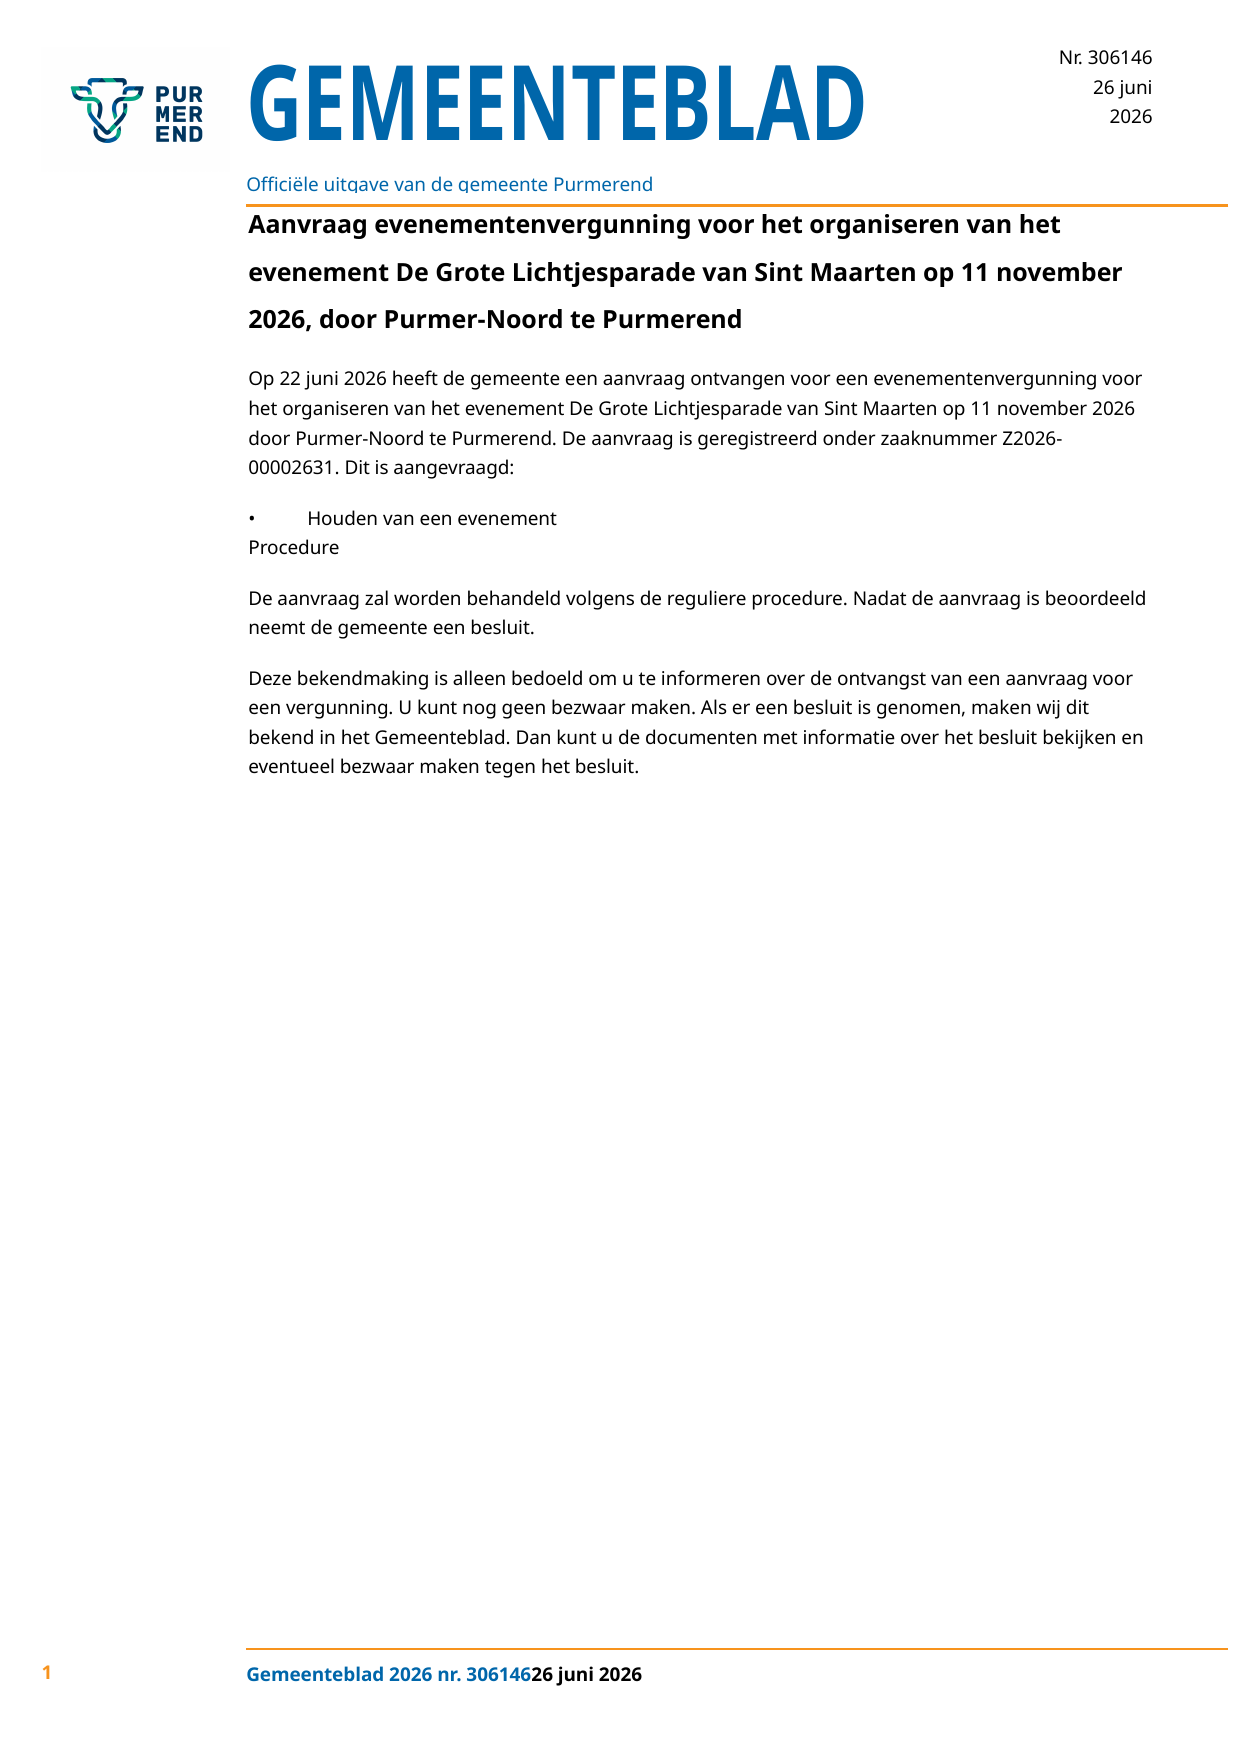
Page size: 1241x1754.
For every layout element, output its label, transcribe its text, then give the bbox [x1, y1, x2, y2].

text Deze bekendmaking is alleen bedoeld om u te informeren over de ontvangst van een aanvraag voor een vergunning. U kunt nog geen bezwaar maken. Als er een besluit is genomen, maken wij dit bekend in het Gemeenteblad. Dan kunt u de documenten met informatie over het besluit bekijken en eventueel bezwaar maken tegen het besluit. [248, 665, 1152, 779]
text Aanvraag evenementenvergunning voor het organiseren van het evenement De Grote Lichtjesparade van Sint Maarten op 11 november 2026, door Purmer-Noord te Purmerend [248, 207, 1152, 336]
list Houden van een evenement [248, 505, 1152, 530]
text Op 22 juni 2026 heeft de gemeente een aanvraag ontvangen voor een evenementenvergunning voor het organiseren van het evenement De Grote Lichtjesparade van Sint Maarten op 11 november 2026 door Purmer-Noord te Purmerend. De aanvraag is geregistreerd onder zaaknummer Z2026-00002631. Dit is aangevraagd: [248, 366, 1152, 480]
picture [41, 47, 231, 172]
text De aanvraag zal worden behandeld volgens de reguliere procedure. Nadat de aanvraag is beoordeeld neemt de gemeente een besluit. [248, 585, 1152, 640]
text Procedure [248, 534, 1152, 560]
